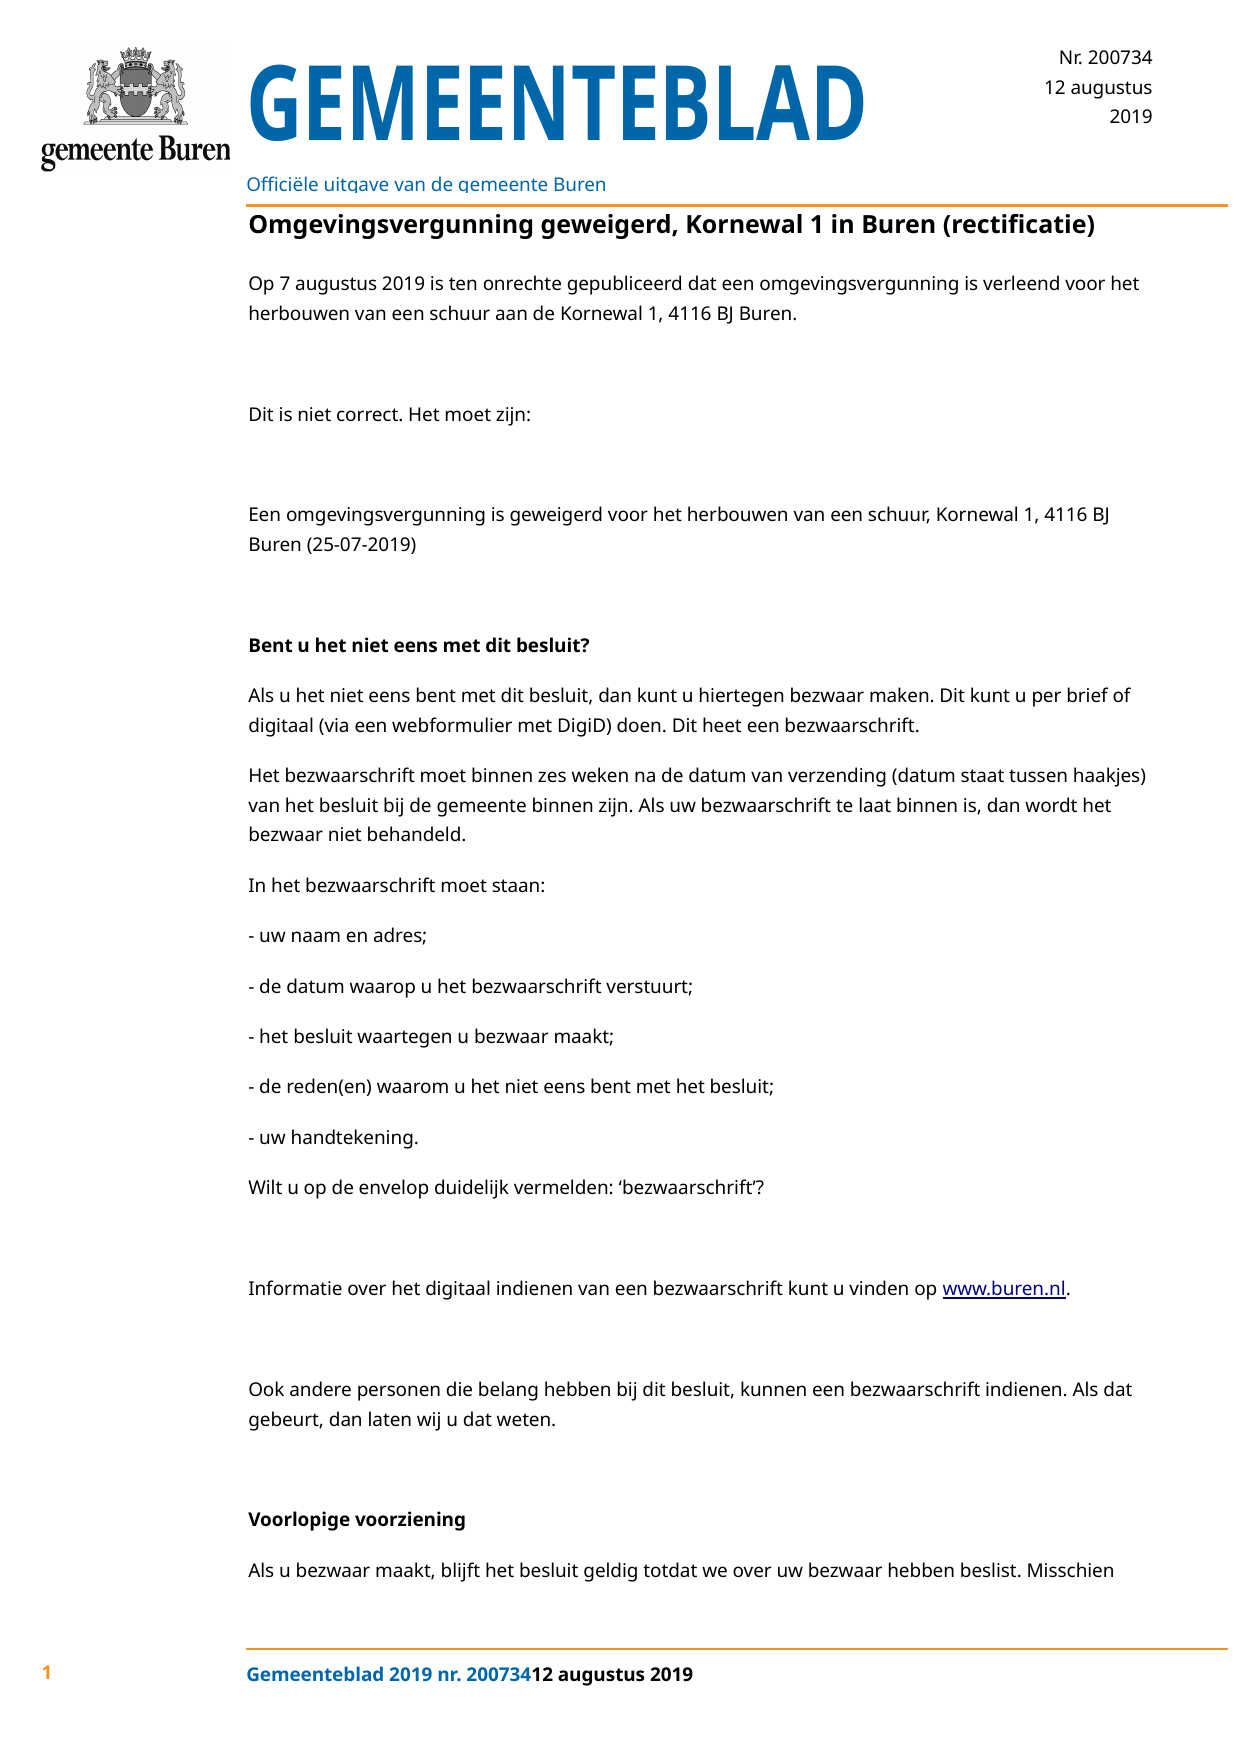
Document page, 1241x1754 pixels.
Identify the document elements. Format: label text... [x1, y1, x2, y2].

text Ook andere personen die belang hebben bij dit besluit, kunnen een bezwaarschrift indienen. Als dat gebeurt, dan laten wij u dat weten. [248, 1376, 1152, 1431]
picture [41, 47, 231, 172]
text Een omgevingsvergunning is geweigerd voor het herbouwen van een schuur, Kornewal 1, 4116 BJ Buren (25-07-2019) [248, 502, 1152, 557]
text - de datum waarop u het bezwaarschrift verstuurt; [248, 973, 1152, 998]
text - het besluit waartegen u bezwaar maakt; [248, 1023, 1152, 1049]
text - de reden(en) waarom u het niet eens bent met het besluit; [248, 1074, 1152, 1099]
text Als u bezwaar maakt, blijft het besluit geldig totdat we over uw bezwaar hebben beslist. Misschien [248, 1557, 1152, 1583]
text Omgevingsvergunning geweigerd, Kornewal 1 in Buren (rectificatie) [248, 207, 1152, 241]
text Als u het niet eens bent met dit besluit, dan kunt u hiertegen bezwaar maken. Dit kunt u per brief of digitaal (via een webformulier met DigiD) doen. Dit heet een bezwaarschrift. [248, 682, 1152, 738]
text - uw handtekening. [248, 1124, 1152, 1150]
text Dit is niet correct. Het moet zijn: [248, 401, 1152, 426]
text Informatie over het digitaal indienen van een bezwaarschrift kunt u vinden op www.buren.nl. [248, 1275, 1152, 1301]
text Het bezwaarschrift moet binnen zes weken na de datum van verzending (datum staat tussen haakjes) van het besluit bij de gemeente binnen zijn. Als uw bezwaarschrift te laat binnen is, dan wordt het bezwaar niet behandeld. [248, 762, 1152, 847]
text Wilt u op de envelop duidelijk vermelden: ‘bezwaarschrift’? [248, 1174, 1152, 1200]
text - uw naam en adres; [248, 922, 1152, 948]
text In het bezwaarschrift moet staan: [248, 872, 1152, 898]
text Voorlopige voorziening [248, 1507, 1152, 1532]
text Bent u het niet eens met dit besluit? [248, 632, 1152, 658]
text Op 7 augustus 2019 is ten onrechte gepubliceerd dat een omgevingsvergunning is verleend voor het herbouwen van een schuur aan de Kornewal 1, 4116 BJ Buren. [248, 270, 1152, 326]
